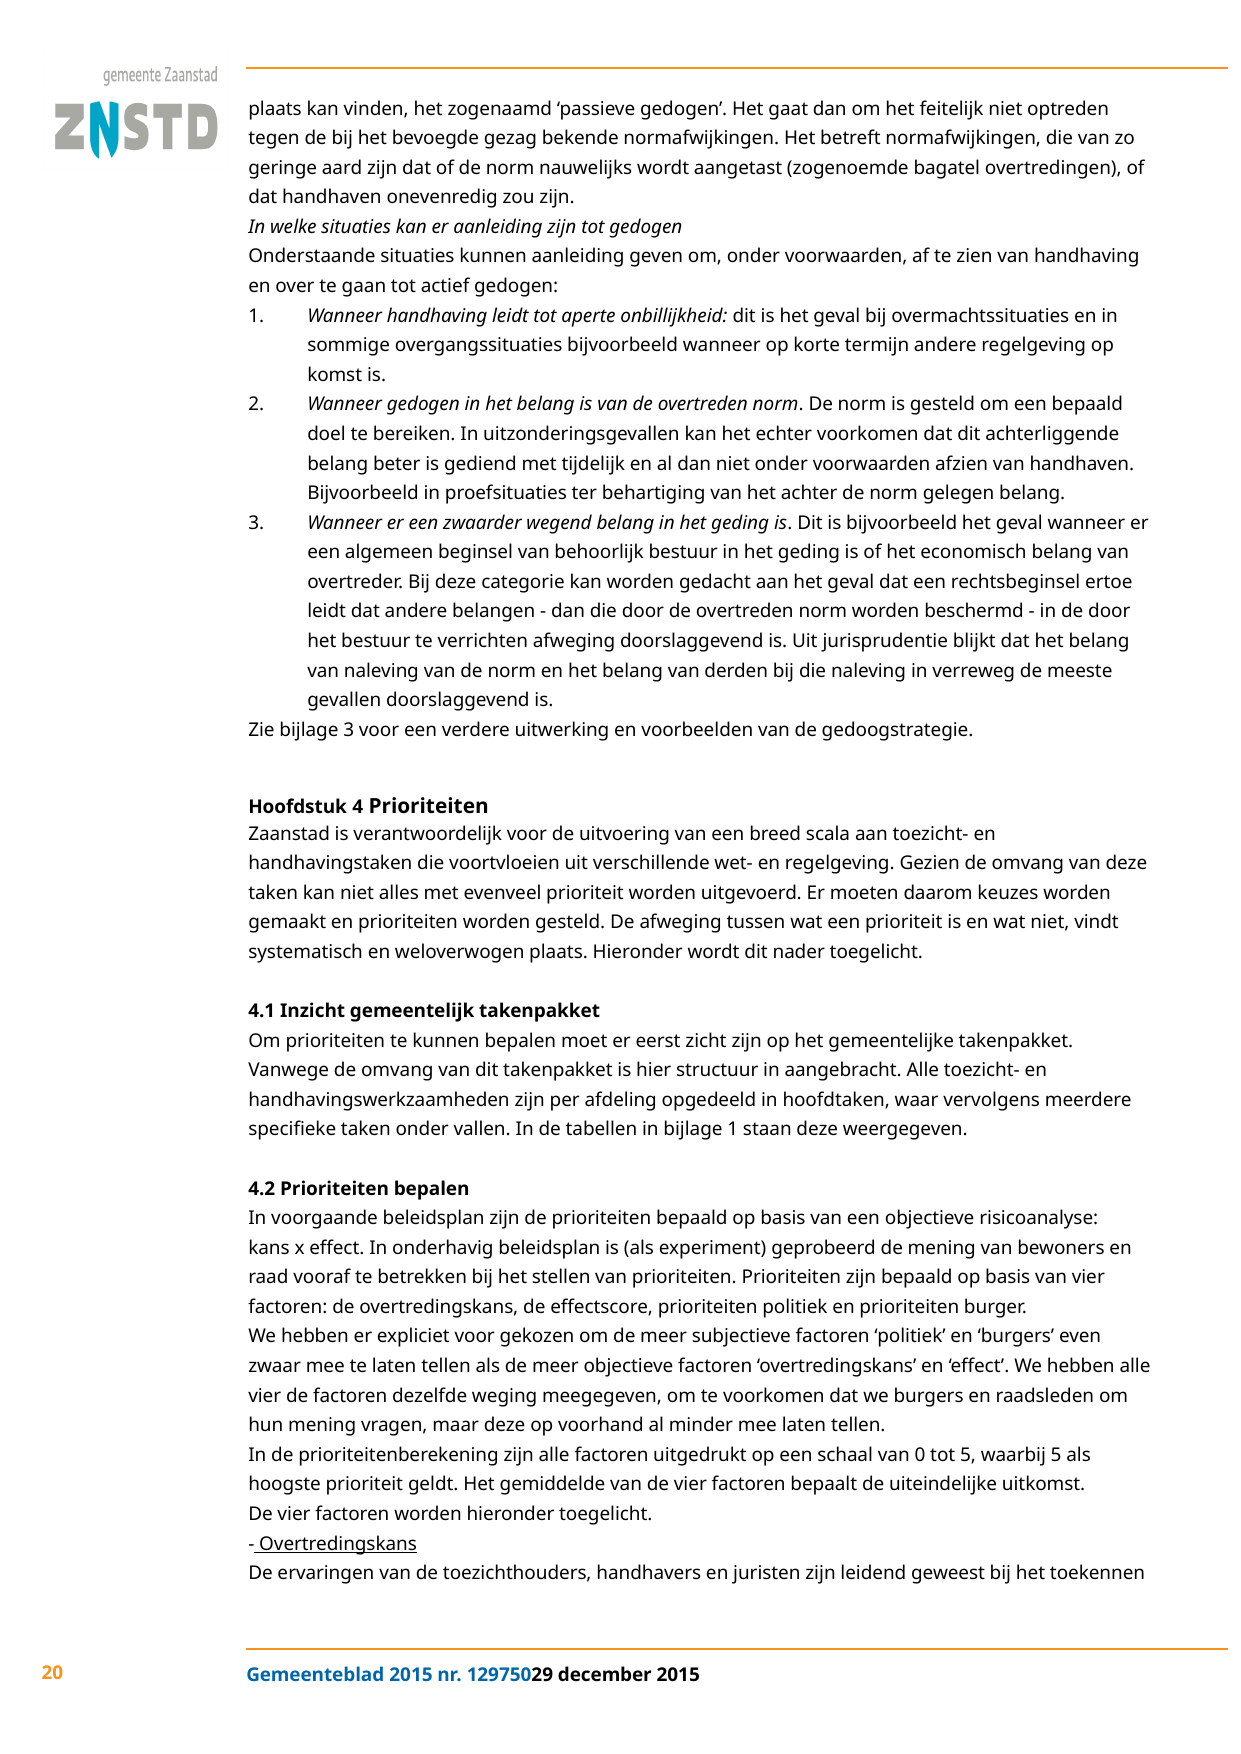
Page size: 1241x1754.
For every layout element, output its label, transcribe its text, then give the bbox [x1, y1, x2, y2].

text 4.2 Prioriteiten bepalen [248, 1175, 1152, 1200]
list Wanneer gedogen in het belang is van de overtreden norm. De norm is gesteld om een bepaald doel te bereiken. In uitzonderingsgevallen kan het echter voorkomen dat dit achterliggende belang beter is gediend met tijdelijk en al dan niet onder voorwaarden afzien van handhaven. Bijvoorbeeld in proefsituaties ter behartiging van het achter de norm gelegen belang. [248, 391, 1152, 505]
text Onderstaande situaties kunnen aanleiding geven om, onder voorwaarden, af te zien van handhaving en over te gaan tot actief gedogen: [248, 243, 1152, 298]
text plaats kan vinden, het zogenaamd ‘passieve gedogen’. Het gaat dan om het feitelijk niet optreden tegen de bij het bevoegde gezag bekende normafwijkingen. Het betreft normafwijkingen, die van zo geringe aard zijn dat of de norm nauwelijks wordt aangetast (zogenoemde bagatel overtredingen), of dat handhaven onevenredig zou zijn. [248, 95, 1152, 209]
text kans x effect. In onderhavig beleidsplan is (als experiment) geprobeerd de mening van bewoners en raad vooraf te betrekken bij het stellen van prioriteiten. Prioriteiten zijn bepaald op basis van vier factoren: de overtredingskans, de effectscore, prioriteiten politiek en prioriteiten burger. [248, 1234, 1152, 1319]
text Zie bijlage 3 voor een verdere uitwerking en voorbeelden van de gedoogstrategie. [248, 716, 1152, 742]
list Wanneer er een zwaarder wegend belang in het geding is. Dit is bijvoorbeeld het geval wanneer er een algemeen beginsel van behoorlijk bestuur in het geding is of het economisch belang van overtreder. Bij deze categorie kan worden gedacht aan het geval dat een rechtsbeginsel ertoe leidt dat andere belangen - dan die door de overtreden norm worden beschermd - in de door het bestuur te verrichten afweging doorslaggevend is. Uit jurisprudentie blijkt dat het belang van naleving van de norm en het belang van derden bij die naleving in verreweg de meeste gevallen doorslaggevend is. [248, 509, 1152, 712]
text 4.1 Inzicht gemeentelijk takenpakket [248, 997, 1152, 1023]
text In welke situaties kan er aanleiding zijn tot gedogen [248, 213, 1152, 239]
text In voorgaande beleidsplan zijn de prioriteiten bepaald op basis van een objectieve risicoanalyse: [248, 1204, 1152, 1230]
text We hebben er expliciet voor gekozen om de meer subjectieve factoren ‘politiek’ en ‘burgers’ even zwaar mee te laten tellen als de meer objectieve factoren ‘overtredingskans’ en ‘effect’. We hebben alle vier de factoren dezelfde weging meegegeven, om te voorkomen dat we burgers en raadsleden om hun mening vragen, maar deze op voorhand al minder mee laten tellen. [248, 1323, 1152, 1437]
picture [41, 47, 231, 172]
text De ervaringen van de toezichthouders, handhavers en juristen zijn leidend geweest bij het toekennen [248, 1559, 1152, 1585]
text - Overtredingskans [248, 1530, 1152, 1555]
text De vier factoren worden hieronder toegelicht. [248, 1500, 1152, 1526]
text In de prioriteitenberekening zijn alle factoren uitgedrukt op een schaal van 0 tot 5, waarbij 5 als hoogste prioriteit geldt. Het gemiddelde van de vier factoren bepaalt de uiteindelijke uitkomst. [248, 1441, 1152, 1496]
list Wanneer handhaving leidt tot aperte onbillijkheid: dit is het geval bij overmachtssituaties en in sommige overgangssituaties bijvoorbeeld wanneer op korte termijn andere regelgeving op komst is. [248, 302, 1152, 387]
text Hoofdstuk 4 Prioriteiten [248, 791, 1152, 820]
text Zaanstad is verantwoordelijk voor de uitvoering van een breed scala aan toezicht- en handhavingstaken die voortvloeien uit verschillende wet- en regelgeving. Gezien de omvang van deze taken kan niet alles met evenveel prioriteit worden uitgevoerd. Er moeten daarom keuzes worden gemaakt en prioriteiten worden gesteld. De afweging tussen wat een prioriteit is en wat niet, vindt systematisch en weloverwogen plaats. Hieronder wordt dit nader toegelicht. [248, 820, 1152, 964]
text Om prioriteiten te kunnen bepalen moet er eerst zicht zijn op het gemeentelijke takenpakket. Vanwege de omvang van dit takenpakket is hier structuur in aangebracht. Alle toezicht- en handhavingswerkzaamheden zijn per afdeling opgedeeld in hoofdtaken, waar vervolgens meerdere specifieke taken onder vallen. In de tabellen in bijlage 1 staan deze weergegeven. [248, 1027, 1152, 1141]
